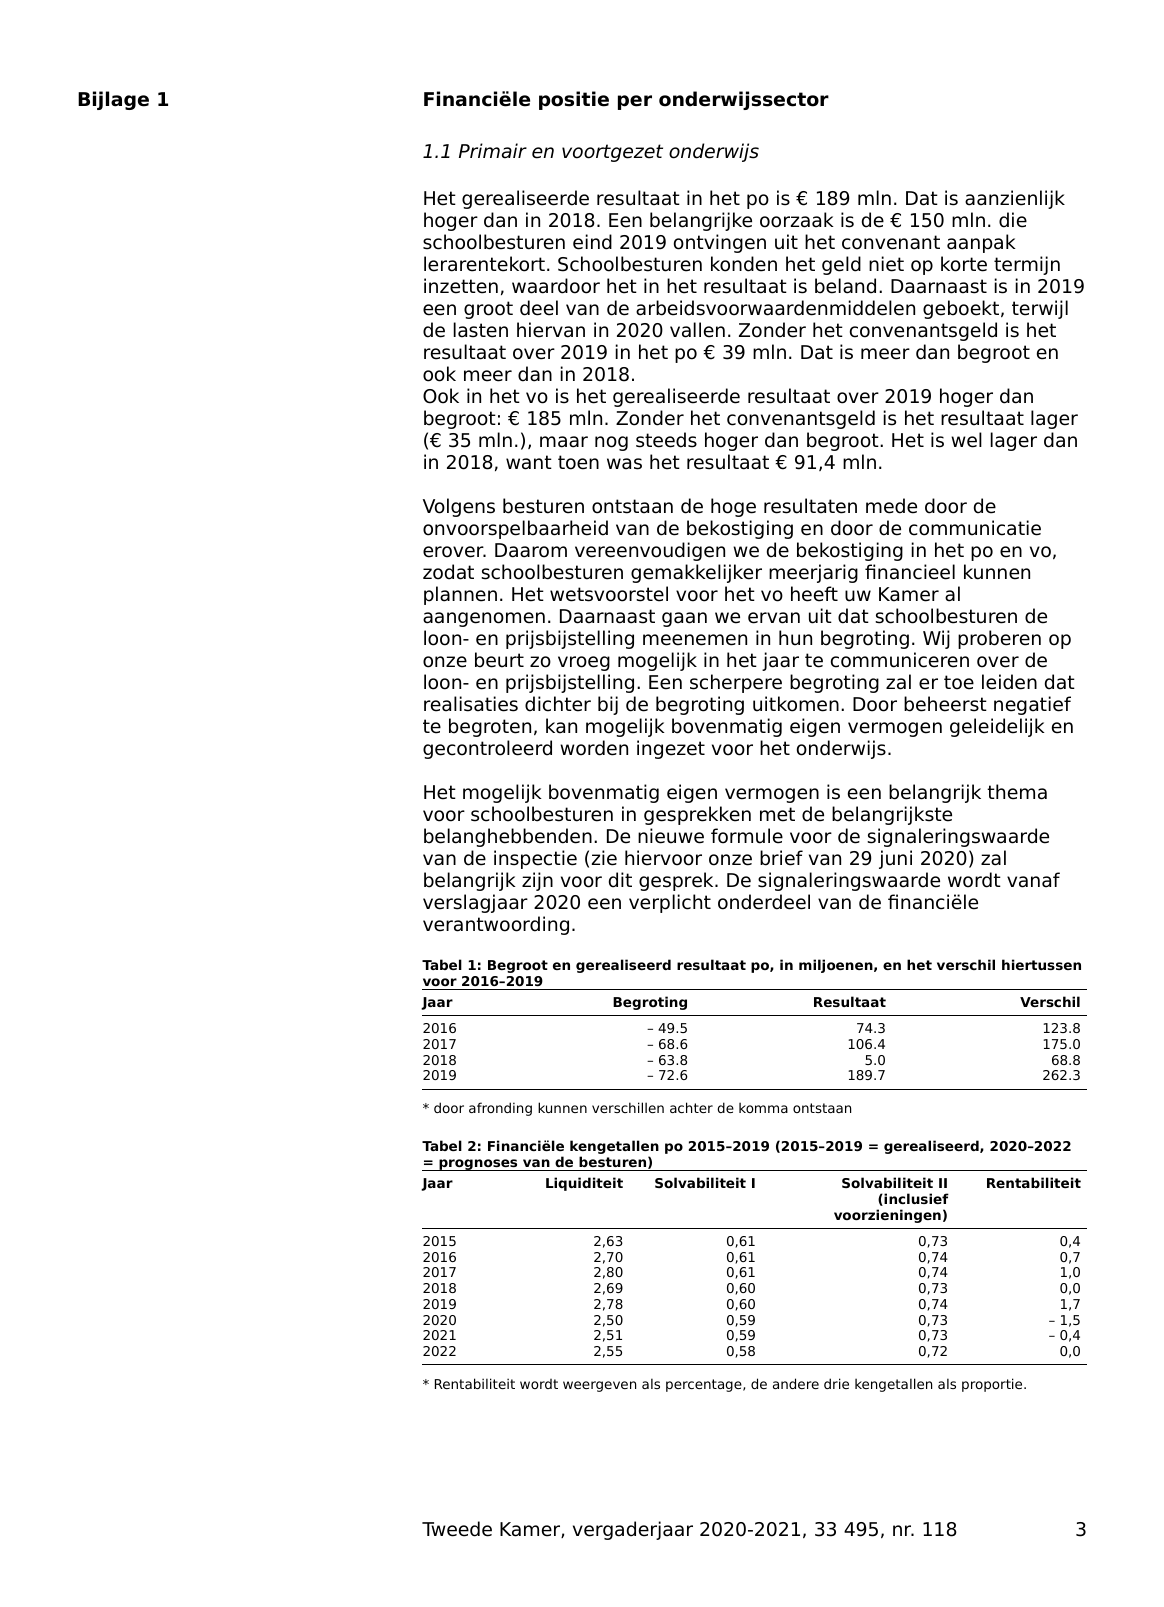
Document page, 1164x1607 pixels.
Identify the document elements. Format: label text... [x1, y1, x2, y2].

table_cell 1,7 [954, 1297, 1087, 1312]
table_header Tabel 1: Begroot en gerealiseerd resultaat po, in miljoenen, en het verschil hiertussen voor 2016–2019 [422, 958, 1087, 989]
table_cell Jaar [422, 1171, 496, 1228]
table_cell 0,7 [954, 1250, 1087, 1265]
table_cell 2,70 [496, 1250, 629, 1265]
table_cell 0,60 [629, 1281, 762, 1297]
table_cell 74.3 [694, 1016, 892, 1037]
table_cell 0,73 [762, 1281, 954, 1297]
table_cell * door afronding kunnen verschillen achter de komma ontstaan [422, 1090, 1087, 1117]
table_cell 2017 [422, 1265, 496, 1281]
table_cell 1,0 [954, 1265, 1087, 1281]
table_cell Rentabiliteit [954, 1171, 1087, 1228]
table_cell – 1,5 [954, 1313, 1087, 1328]
table_cell 2,51 [496, 1328, 629, 1344]
text Ook in het vo is het gerealiseerde resultaat over 2019 hoger dan begroot: € 185 mln. Zonder het convenantsgeld is het resultaat lager (€ 35 mln.), maar nog steeds hoger dan begroot. Het is wel lager dan in 2018, want toen was het resultaat € 91,4 mln. [422, 386, 1087, 474]
table_cell 2,78 [496, 1297, 629, 1312]
table_cell 0,0 [954, 1281, 1087, 1297]
table_cell Verschil [892, 990, 1087, 1015]
table_cell 2022 [422, 1344, 496, 1364]
subtitle 1.1 Primair en voortgezet onderwijs [422, 141, 1087, 163]
table_cell 0,61 [629, 1265, 762, 1281]
table_cell 2015 [422, 1229, 496, 1249]
table_cell Solvabiliteit I [629, 1171, 762, 1228]
table_cell 0,74 [762, 1250, 954, 1265]
table_cell 2,69 [496, 1281, 629, 1297]
table_cell 0,72 [762, 1344, 954, 1364]
table_cell 2,50 [496, 1313, 629, 1328]
table_cell 175.0 [892, 1037, 1087, 1052]
text Het mogelijk bovenmatig eigen vermogen is een belangrijk thema voor schoolbesturen in gesprekken met de belangrijkste belanghebbenden. De nieuwe formule voor de signaleringswaarde van de inspectie (zie hiervoor onze brief van 29 juni 2020) zal belangrijk zijn voor dit gesprek. De signaleringswaarde wordt vanaf verslagjaar 2020 een verplicht onderdeel van de financiële verantwoording. [422, 782, 1087, 936]
table_cell – 0,4 [954, 1328, 1087, 1344]
text Volgens besturen ontstaan de hoge resultaten mede door de onvoorspelbaarheid van de bekostiging en door de communicatie erover. Daarom vereenvoudigen we de bekostiging in het po en vo, zodat schoolbesturen gemakkelijker meerjarig financieel kunnen plannen. Het wetsvoorstel voor het vo heeft uw Kamer al aangenomen. Daarnaast gaan we ervan uit dat schoolbesturen de loon- en prijsbijstelling meenemen in hun begroting. Wij proberen op onze beurt zo vroeg mogelijk in het jaar te communiceren over de loon- en prijsbijstelling. Een scherpere begroting zal er toe leiden dat realisaties dichter bij de begroting uitkomen. Door beheerst negatief te begroten, kan mogelijk bovenmatig eigen vermogen geleidelijk en gecontroleerd worden ingezet voor het onderwijs. [422, 496, 1087, 760]
table_cell 189.7 [694, 1068, 892, 1088]
table_cell 68.8 [892, 1053, 1087, 1068]
table_cell 2020 [422, 1313, 496, 1328]
table_cell 2016 [422, 1250, 496, 1265]
table_cell 2,63 [496, 1229, 629, 1249]
table_cell 0,59 [629, 1313, 762, 1328]
subtitle Bijlage 1 Financiële positie per onderwijssector [77, 89, 1087, 111]
table_cell 0,4 [954, 1229, 1087, 1249]
table_cell Jaar [422, 990, 496, 1015]
table_cell 0,60 [629, 1297, 762, 1312]
table_cell 5.0 [694, 1053, 892, 1068]
table_cell 2,80 [496, 1265, 629, 1281]
table_cell – 68.6 [496, 1037, 694, 1052]
table_cell 0,74 [762, 1297, 954, 1312]
table_cell – 63.8 [496, 1053, 694, 1068]
table_cell 0,61 [629, 1229, 762, 1249]
table_cell 0,73 [762, 1328, 954, 1344]
table_cell 0,59 [629, 1328, 762, 1344]
table_cell 0,73 [762, 1229, 954, 1249]
table_cell 0,61 [629, 1250, 762, 1265]
table_cell 2019 [422, 1297, 496, 1312]
table_cell 0,74 [762, 1265, 954, 1281]
table_cell 0,73 [762, 1313, 954, 1328]
table_cell * Rentabiliteit wordt weergeven als percentage, de andere drie kengetallen als proportie. [422, 1365, 1087, 1393]
table_cell Resultaat [694, 990, 892, 1015]
table_cell 2,55 [496, 1344, 629, 1364]
table_cell Begroting [496, 990, 694, 1015]
table_cell Solvabiliteit II (inclusief voorzieningen) [762, 1171, 954, 1228]
table_cell 0,58 [629, 1344, 762, 1364]
table_cell – 49.5 [496, 1016, 694, 1037]
table_cell 2018 [422, 1053, 496, 1068]
table_cell 2019 [422, 1068, 496, 1088]
table_cell 123.8 [892, 1016, 1087, 1037]
table_header Tabel 2: Financiële kengetallen po 2015–2019 (2015–2019 = gerealiseerd, 2020–2022 = prognoses van de besturen) [422, 1139, 1087, 1170]
table_cell 106.4 [694, 1037, 892, 1052]
table_cell 2016 [422, 1016, 496, 1037]
table_cell 2018 [422, 1281, 496, 1297]
text Het gerealiseerde resultaat in het po is € 189 mln. Dat is aanzienlijk hoger dan in 2018. Een belangrijke oorzaak is de € 150 mln. die schoolbesturen eind 2019 ontvingen uit het convenant aanpak lerarentekort. Schoolbesturen konden het geld niet op korte termijn inzetten, waardoor het in het resultaat is beland. Daarnaast is in 2019 een groot deel van de arbeidsvoorwaardenmiddelen geboekt, terwijl de lasten hiervan in 2020 vallen. Zonder het convenantsgeld is het resultaat over 2019 in het po € 39 mln. Dat is meer dan begroot en ook meer dan in 2018. [422, 188, 1087, 386]
table_cell 262.3 [892, 1068, 1087, 1088]
table_cell Liquiditeit [496, 1171, 629, 1228]
table_cell 2017 [422, 1037, 496, 1052]
table_cell 0,0 [954, 1344, 1087, 1364]
table_cell – 72.6 [496, 1068, 694, 1088]
table_cell 2021 [422, 1328, 496, 1344]
